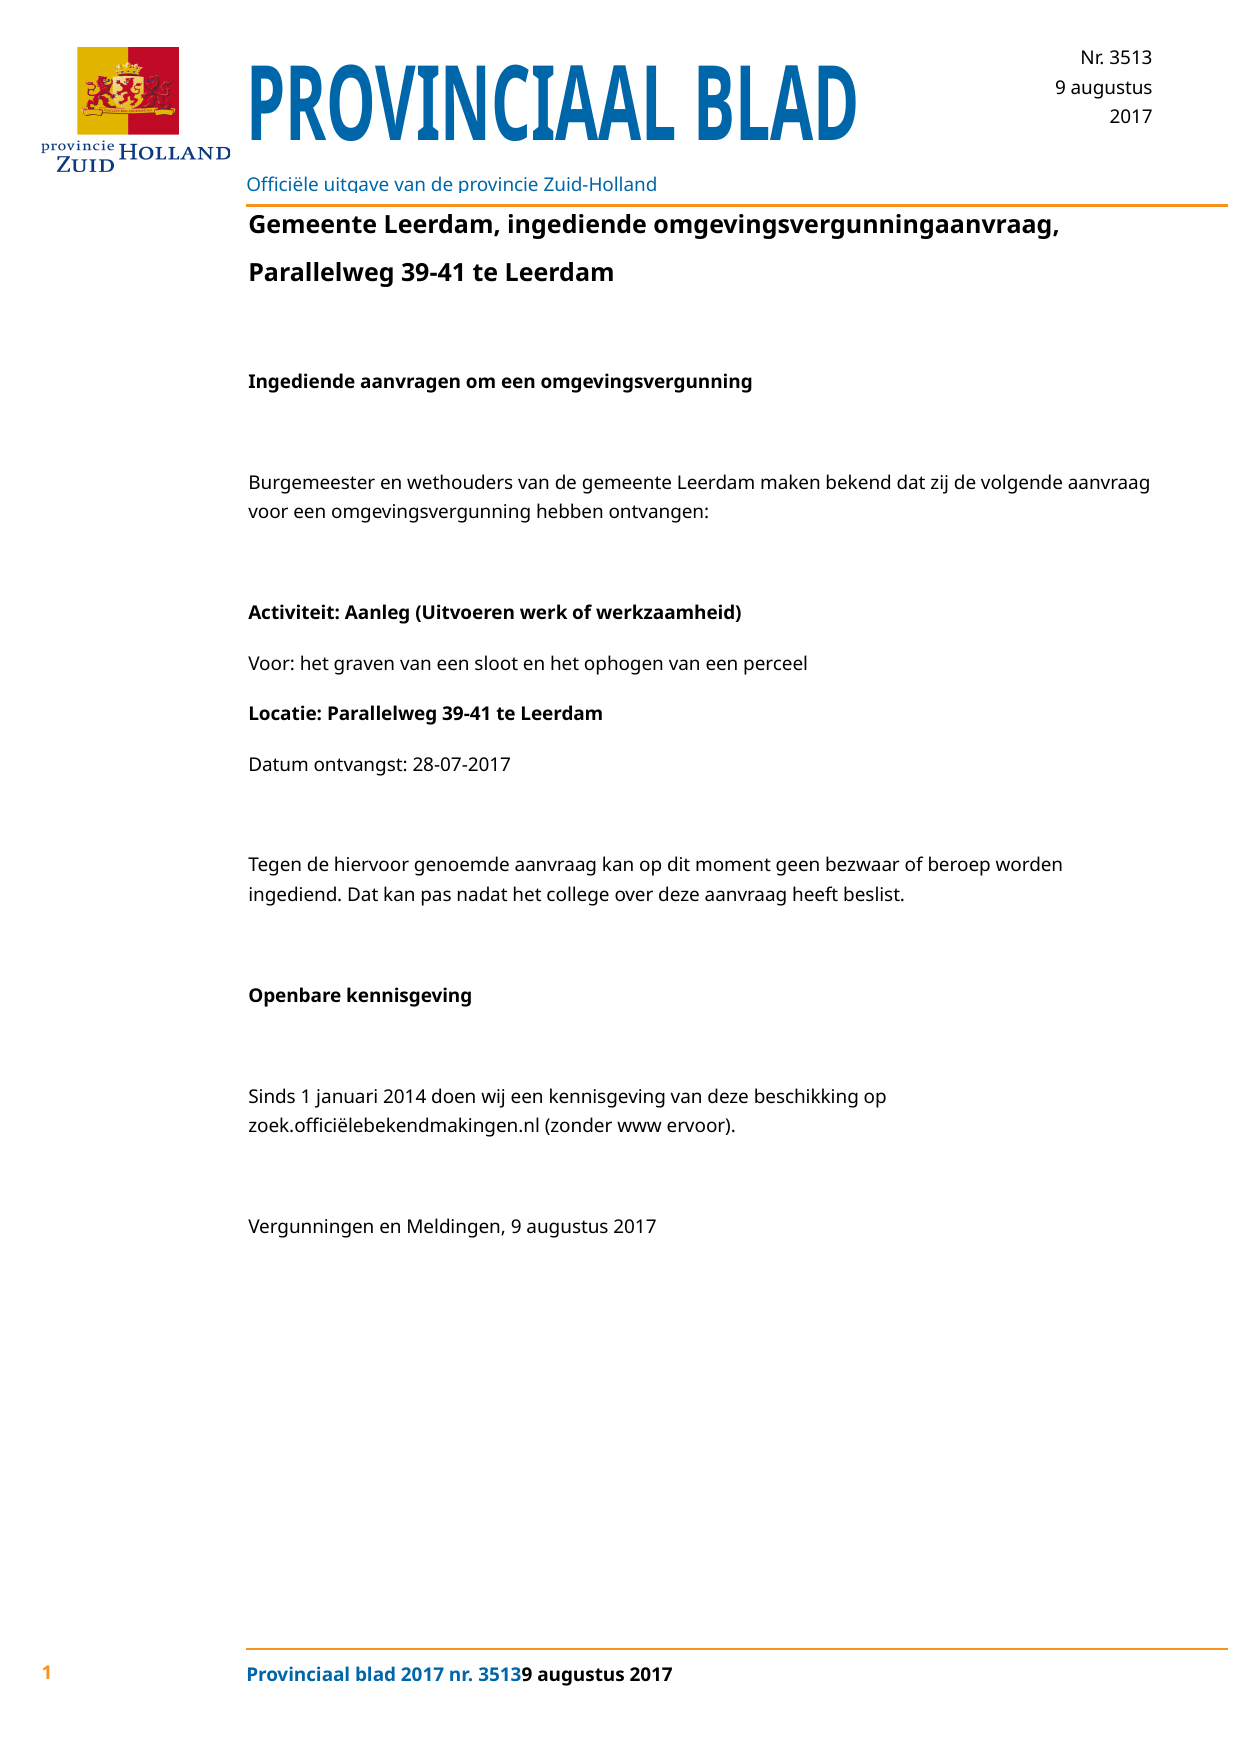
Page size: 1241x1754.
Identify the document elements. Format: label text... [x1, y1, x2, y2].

text Activiteit: Aanleg (Uitvoeren werk of werkzaamheid) [248, 599, 1152, 625]
text Ingediende aanvragen om een omgevingsvergunning [248, 368, 1152, 394]
text Gemeente Leerdam, ingediende omgevingsvergunningaanvraag, Parallelweg 39-41 te Leerdam [248, 207, 1152, 288]
picture [41, 47, 231, 172]
text Sinds 1 januari 2014 doen wij een kennisgeving van deze beschikking op zoek.officiëlebekendmakingen.nl (zonder www ervoor). [248, 1083, 1152, 1138]
text Locatie: Parallelweg 39-41 te Leerdam [248, 700, 1152, 726]
text Burgemeester en wethouders van de gemeente Leerdam maken bekend dat zij de volgende aanvraag voor een omgevingsvergunning hebben ontvangen: [248, 469, 1152, 524]
text Openbare kennisgeving [248, 982, 1152, 1008]
text Datum ontvangst: 28-07-2017 [248, 751, 1152, 777]
text Tegen de hiervoor genoemde aanvraag kan op dit moment geen bezwaar of beroep worden ingediend. Dat kan pas nadat het college over deze aanvraag heeft beslist. [248, 852, 1152, 907]
text Vergunningen en Meldingen, 9 augustus 2017 [248, 1213, 1152, 1239]
text Voor: het graven van een sloot en het ophogen van een perceel [248, 650, 1152, 676]
